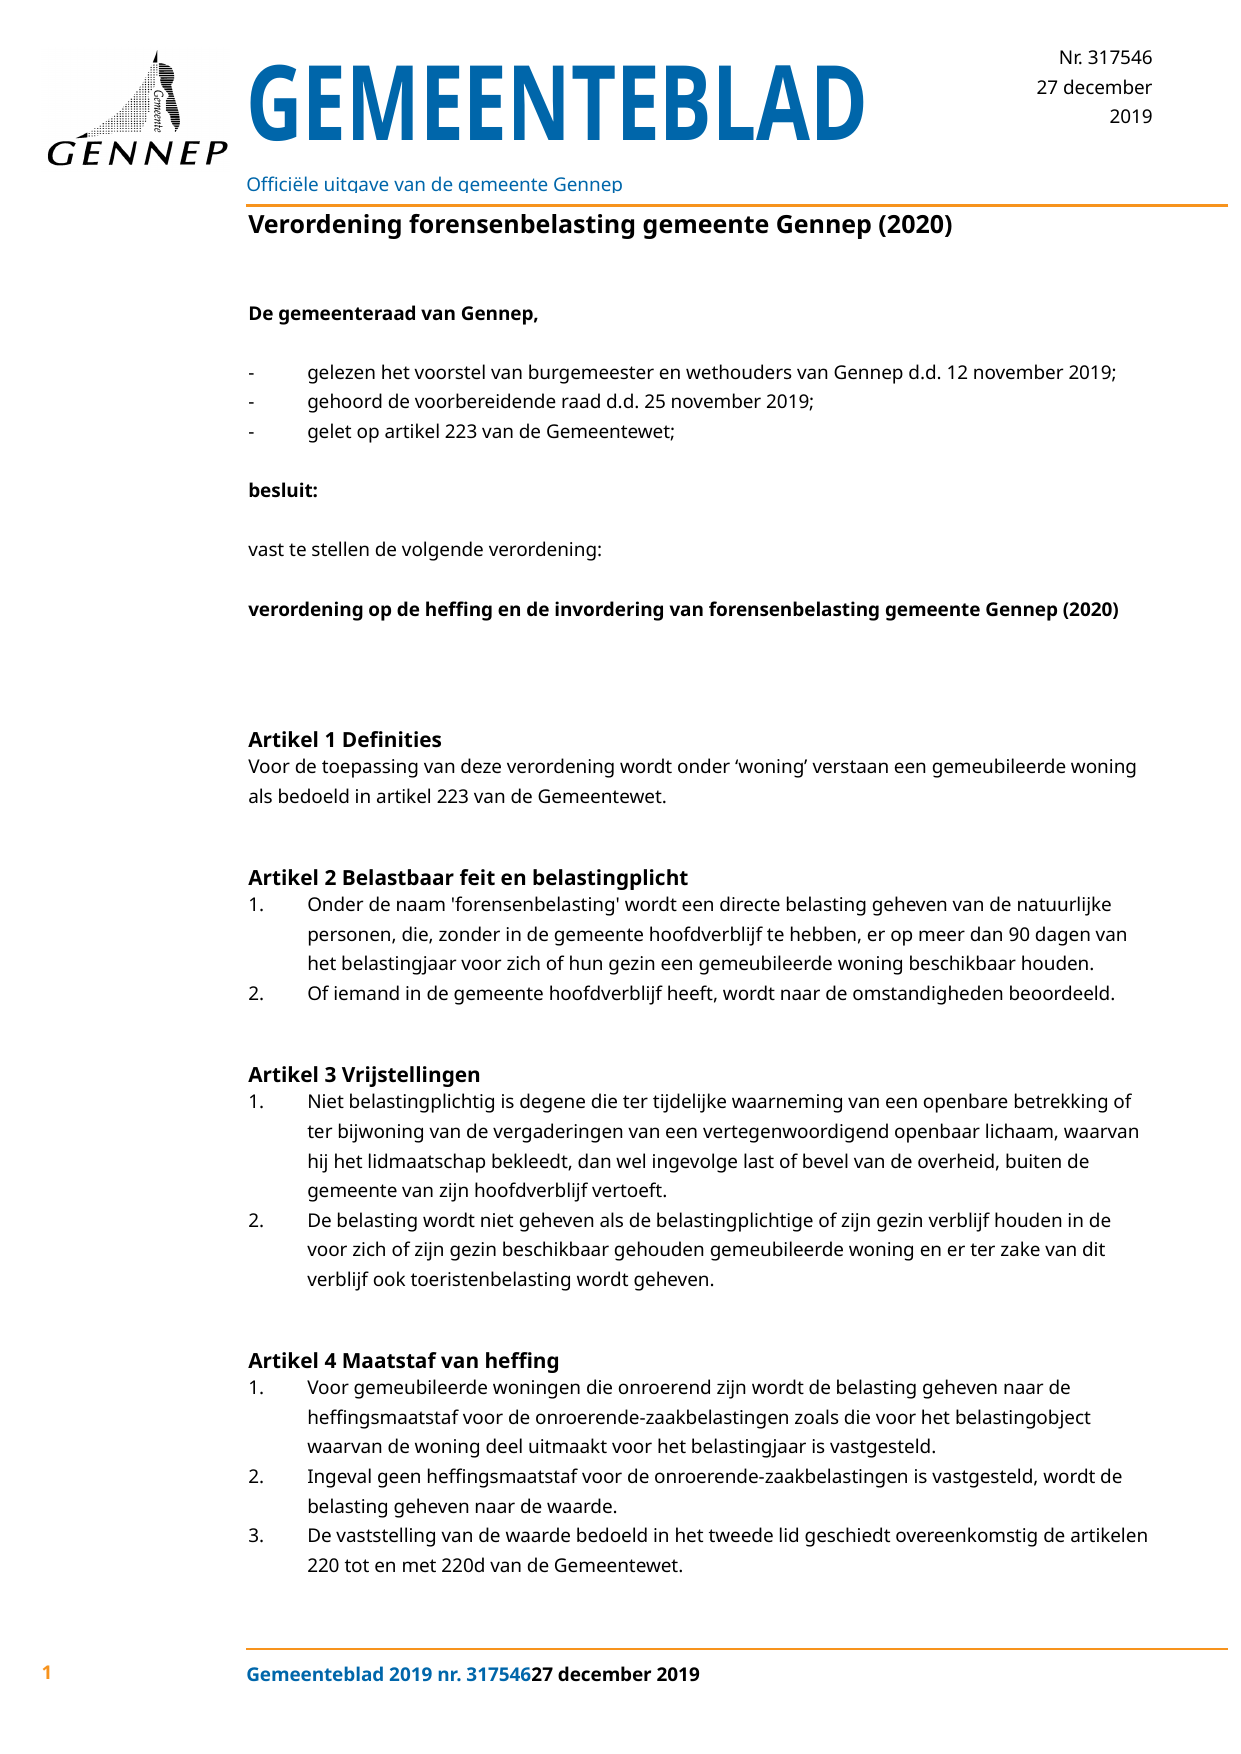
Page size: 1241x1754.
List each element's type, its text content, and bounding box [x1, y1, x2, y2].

text Artikel 1 Definities [248, 725, 1152, 753]
list Of iemand in de gemeente hoofdverblijf heeft, wordt naar de omstandigheden beoordeeld. [248, 980, 1152, 1006]
list Ingeval geen heffingsmaatstaf voor de onroerende-zaakbelastingen is vastgesteld, wordt de belasting geheven naar de waarde. [248, 1463, 1152, 1519]
list Voor gemeubileerde woningen die onroerend zijn wordt de belasting geheven naar de heffingsmaatstaf voor de onroerende-zaakbelastingen zoals die voor het belastingobject waarvan de woning deel uitmaakt voor het belastingjaar is vastgesteld. [248, 1374, 1152, 1459]
list Niet belastingplichtig is degene die ter tijdelijke waarneming van een openbare betrekking of ter bijwoning van de vergaderingen van een vertegenwoordigend openbaar lichaam, waarvan hij het lidmaatschap bekleedt, dan wel ingevolge last of bevel van de overheid, buiten de gemeente van zijn hoofdverblijf vertoeft. [248, 1089, 1152, 1203]
list De vaststelling van de waarde bedoeld in het tweede lid geschiedt overeenkomstig de artikelen 220 tot en met 220d van de Gemeentewet. [248, 1522, 1152, 1578]
text vast te stellen de volgende verordening: [248, 537, 1152, 562]
text besluit: [248, 477, 1152, 503]
text De gemeenteraad van Gennep, [248, 300, 1152, 326]
text Voor de toepassing van deze verordening wordt onder ‘woning’ verstaan een gemeubileerde woning als bedoeld in artikel 223 van de Gemeentewet. [248, 753, 1152, 809]
text Verordening forensenbelasting gemeente Gennep (2020) [248, 207, 1152, 241]
list gelet op artikel 223 van de Gemeentewet; [248, 418, 1152, 444]
list Onder de naam 'forensenbelasting' wordt een directe belasting geheven van de natuurlijke personen, die, zonder in de gemeente hoofdverblijf te hebben, er op meer dan 90 dagen van het belastingjaar voor zich of hun gezin een gemeubileerde woning beschikbaar houden. [248, 891, 1152, 976]
text Artikel 4 Maatstaf van heffing [248, 1346, 1152, 1374]
list gelezen het voorstel van burgemeester en wethouders van Gennep d.d. 12 november 2019; [248, 359, 1152, 385]
text Artikel 3 Vrijstellingen [248, 1060, 1152, 1089]
text Artikel 2 Belastbaar feit en belastingplicht [248, 863, 1152, 891]
list De belasting wordt niet geheven als de belastingplichtige of zijn gezin verblijf houden in de voor zich of zijn gezin beschikbaar gehouden gemeubileerde woning en er ter zake van dit verblijf ook toeristenbelasting wordt geheven. [248, 1207, 1152, 1292]
list gehoord de voorbereidende raad d.d. 25 november 2019; [248, 389, 1152, 414]
picture [41, 47, 231, 172]
text verordening op de heffing en de invordering van forensenbelasting gemeente Gennep (2020) [248, 596, 1152, 621]
